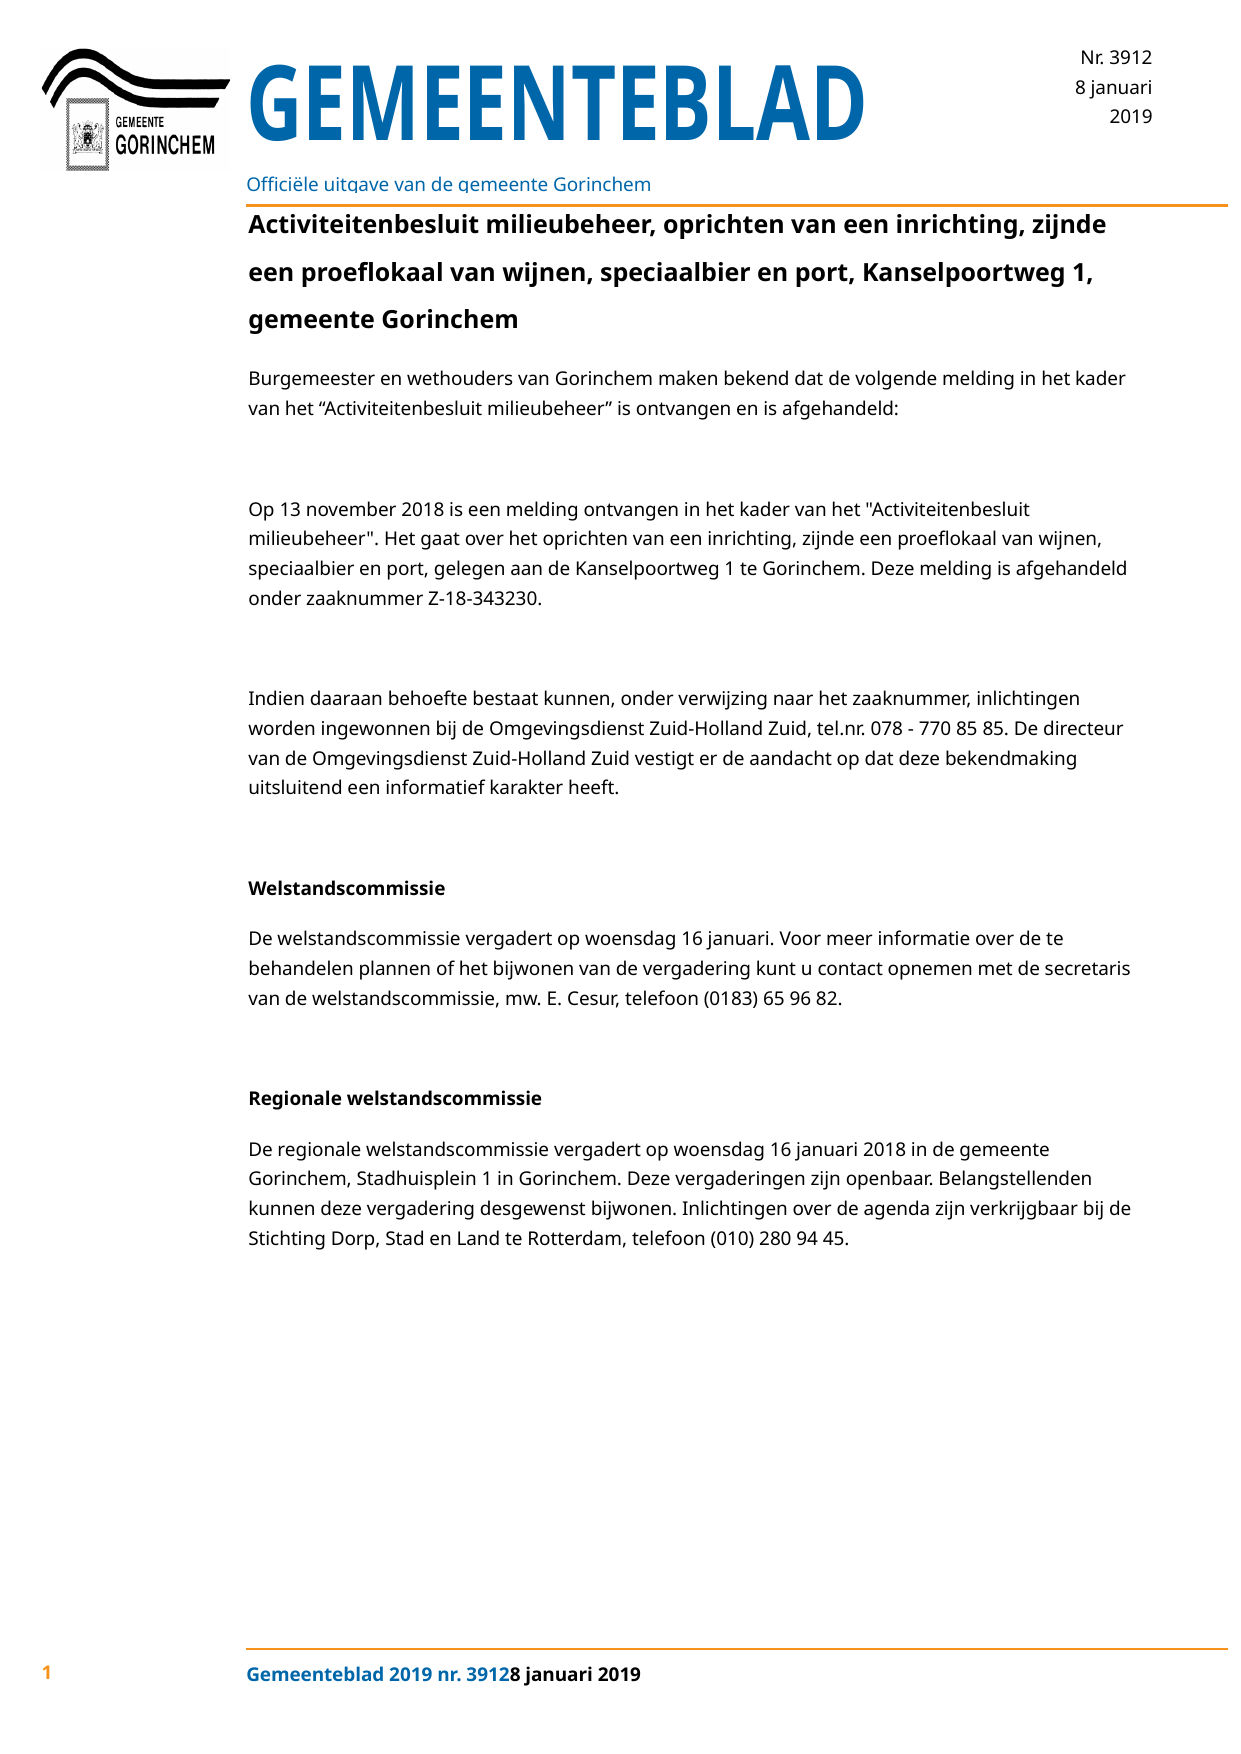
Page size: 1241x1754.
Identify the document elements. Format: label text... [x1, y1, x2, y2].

text Indien daaraan behoefte bestaat kunnen, onder verwijzing naar het zaaknummer, inlichtingen worden ingewonnen bij de Omgevingsdienst Zuid-Holland Zuid, tel.nr. 078 - 770 85 85. De directeur van de Omgevingsdienst Zuid-Holland Zuid vestigt er de aandacht op dat deze bekendmaking uitsluitend een informatief karakter heeft. [248, 686, 1152, 800]
text Activiteitenbesluit milieubeheer, oprichten van een inrichting, zijnde een proeflokaal van wijnen, speciaalbier en port, Kanselpoortweg 1, gemeente Gorinchem [248, 207, 1152, 336]
text De regionale welstandscommissie vergadert op woensdag 16 januari 2018 in de gemeente Gorinchem, Stadhuisplein 1 in Gorinchem. Deze vergaderingen zijn openbaar. Belangstellenden kunnen deze vergadering desgewenst bijwonen. Inlichtingen over de agenda zijn verkrijgbaar bij de Stichting Dorp, Stad en Land te Rotterdam, telefoon (010) 280 94 45. [248, 1136, 1152, 1250]
text Op 13 november 2018 is een melding ontvangen in het kader van het "Activiteitenbesluit milieubeheer". Het gaat over het oprichten van een inrichting, zijnde een proeflokaal van wijnen, speciaalbier en port, gelegen aan de Kanselpoortweg 1 te Gorinchem. Deze melding is afgehandeld onder zaaknummer Z-18-343230. [248, 496, 1152, 610]
picture [41, 47, 231, 172]
text De welstandscommissie vergadert op woensdag 16 januari. Voor meer informatie over de te behandelen plannen of het bijwonen van de vergadering kunt u contact opnemen met de secretaris van de welstandscommissie, mw. E. Cesur, telefoon (0183) 65 96 82. [248, 926, 1152, 1010]
text Burgemeester en wethouders van Gorinchem maken bekend dat de volgende melding in het kader van het “Activiteitenbesluit milieubeheer” is ontvangen en is afgehandeld: [248, 366, 1152, 421]
text Regionale welstandscommissie [248, 1086, 1152, 1111]
text Welstandscommissie [248, 875, 1152, 901]
